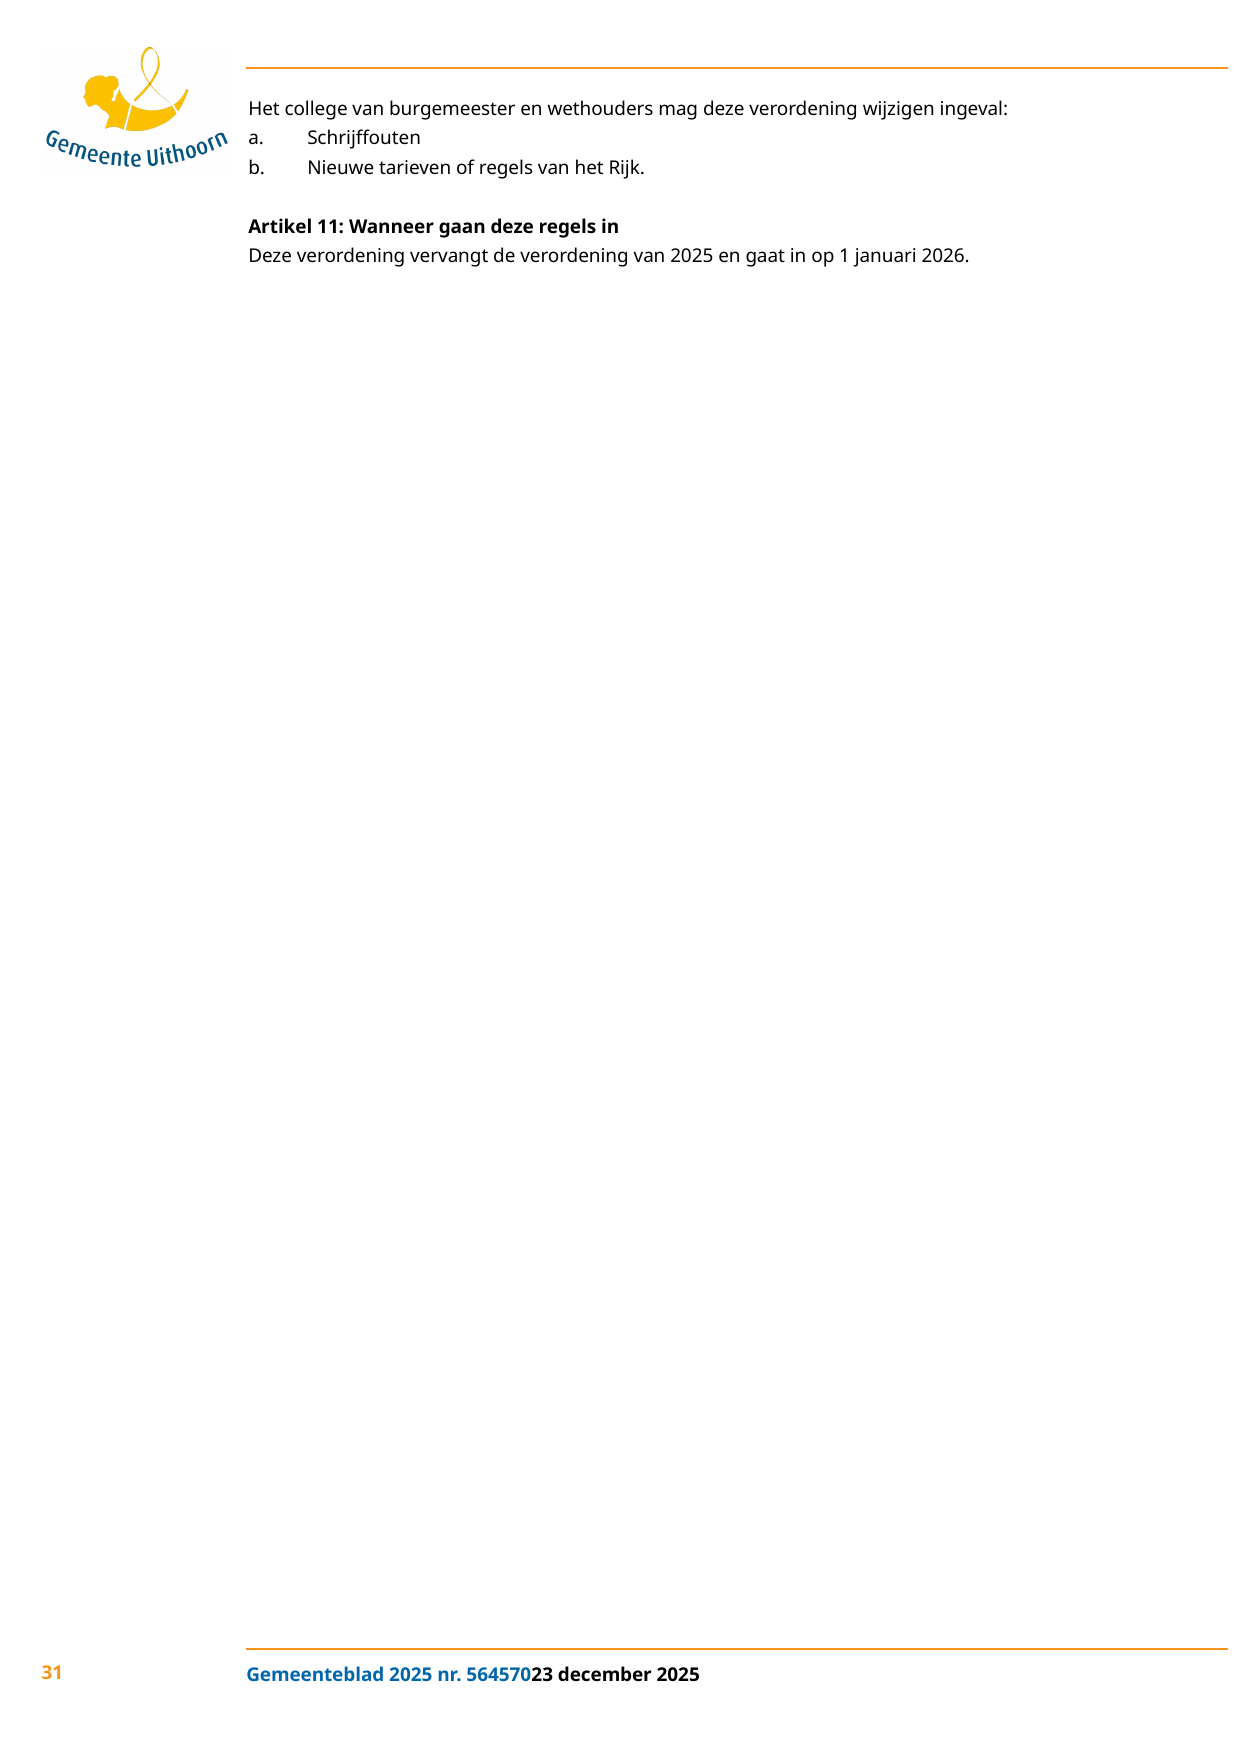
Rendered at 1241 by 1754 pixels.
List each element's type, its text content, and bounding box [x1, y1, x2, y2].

text Het college van burgemeester en wethouders mag deze verordening wijzigen ingeval: [248, 95, 1152, 121]
text Deze verordening vervangt de verordening van 2025 en gaat in op 1 januari 2026. [248, 243, 1152, 268]
list Nieuwe tarieven of regels van het Rijk. [248, 154, 1152, 180]
text Artikel 11: Wanneer gaan deze regels in [248, 213, 1152, 239]
picture [41, 47, 231, 172]
list Schrijffouten [248, 124, 1152, 150]
